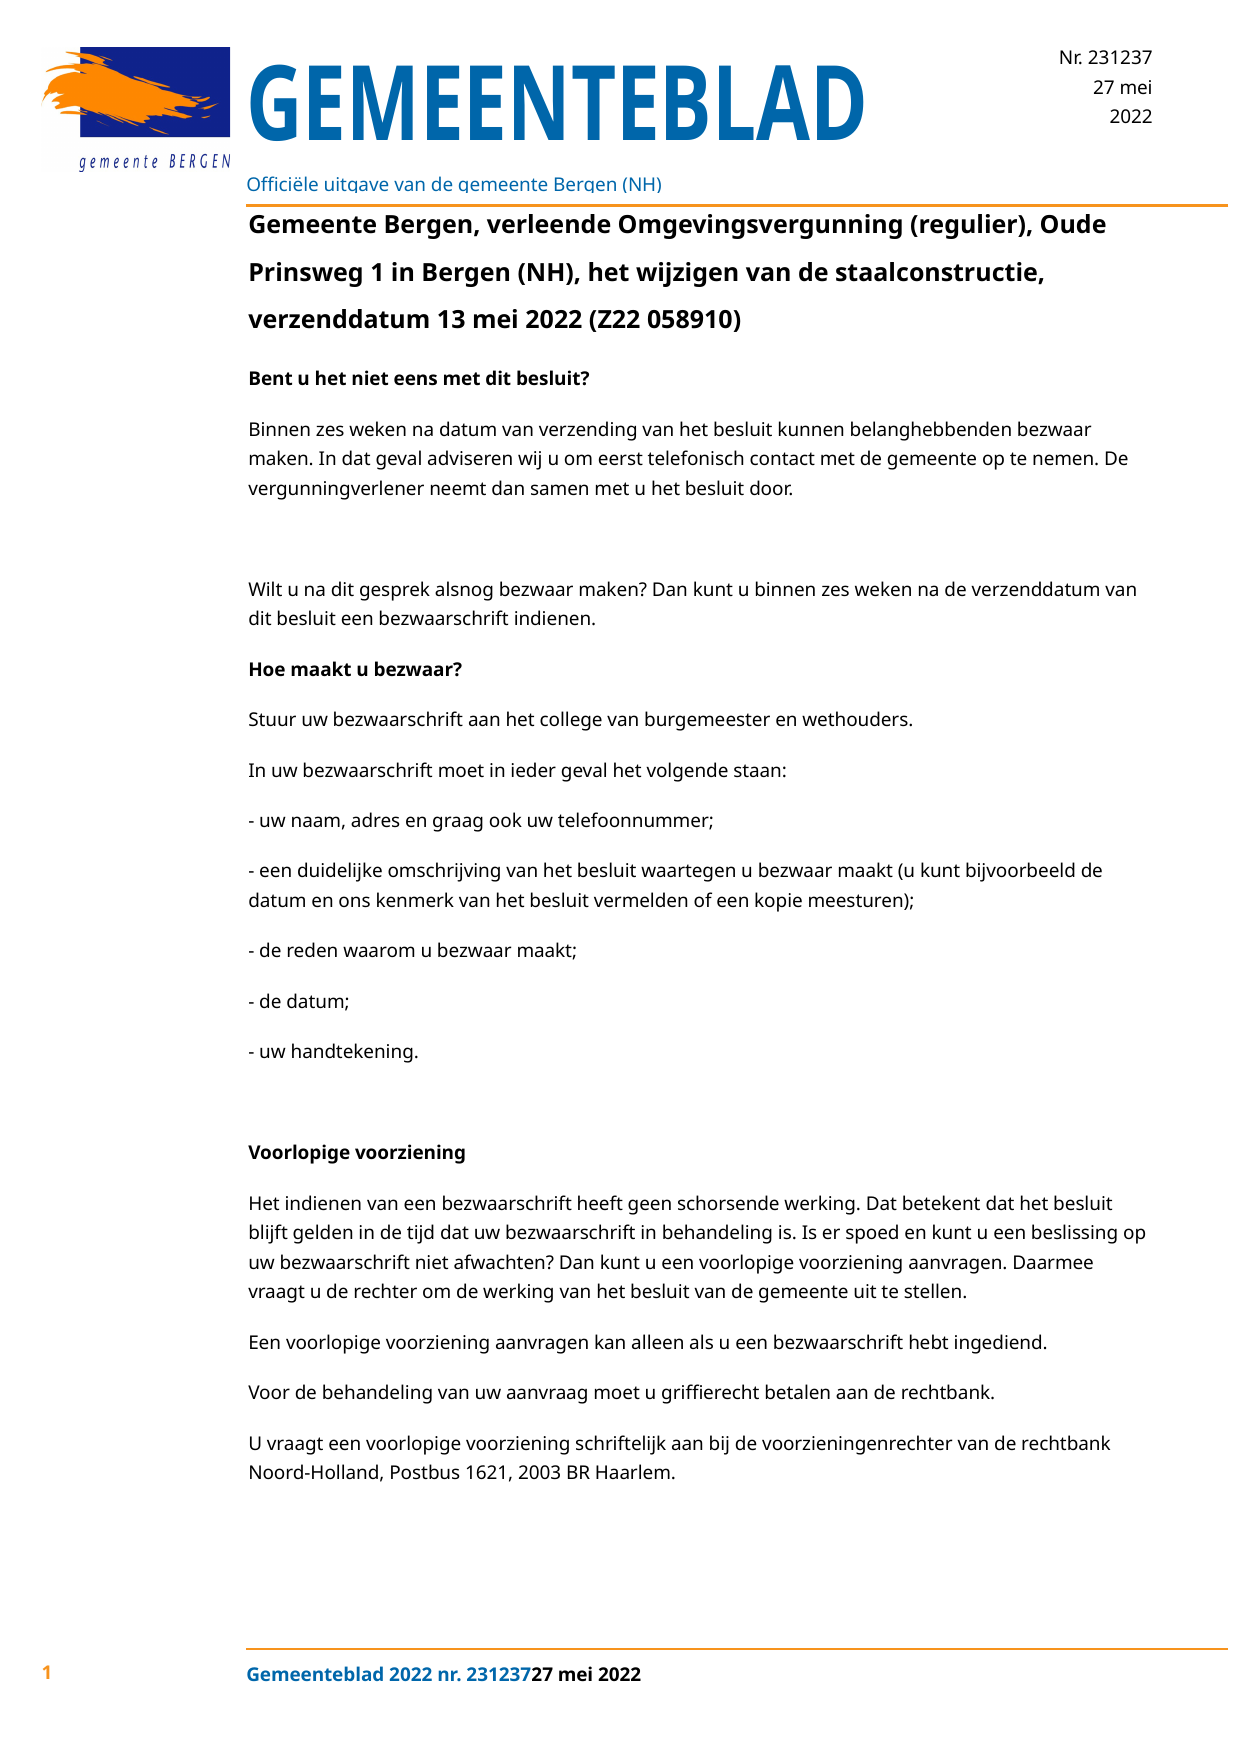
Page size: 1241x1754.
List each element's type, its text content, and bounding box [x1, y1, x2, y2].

text - uw handtekening. [248, 1038, 1152, 1064]
text Wilt u na dit gesprek alsnog bezwaar maken? Dan kunt u binnen zes weken na de verzenddatum van dit besluit een bezwaarschrift indienen. [248, 576, 1152, 631]
text Binnen zes weken na datum van verzending van het besluit kunnen belanghebbenden bezwaar maken. In dat geval adviseren wij u om eerst telefonisch contact met de gemeente op te nemen. De vergunningverlener neemt dan samen met u het besluit door. [248, 416, 1152, 501]
text Hoe maakt u bezwaar? [248, 656, 1152, 682]
text Het indienen van een bezwaarschrift heeft geen schorsende werking. Dat betekent dat het besluit blijft gelden in de tijd dat uw bezwaarschrift in behandeling is. Is er spoed en kunt u een beslissing op uw bezwaarschrift niet afwachten? Dan kunt u een voorlopige voorziening aanvragen. Daarmee vraagt u de rechter om de werking van het besluit van de gemeente uit te stellen. [248, 1190, 1152, 1304]
text Gemeente Bergen, verleende Omgevingsvergunning (regulier), Oude Prinsweg 1 in Bergen (NH), het wijzigen van de staalconstructie, verzenddatum 13 mei 2022 (Z22 058910) [248, 207, 1152, 336]
picture [41, 47, 231, 172]
text U vraagt een voorlopige voorziening schriftelijk aan bij de voorzieningenrechter van de rechtbank Noord-Holland, Postbus 1621, 2003 BR Haarlem. [248, 1430, 1152, 1485]
text - de datum; [248, 988, 1152, 1014]
text Een voorlopige voorziening aanvragen kan alleen als u een bezwaarschrift hebt ingediend. [248, 1329, 1152, 1354]
text - de reden waarom u bezwaar maakt; [248, 938, 1152, 963]
text Voor de behandeling van uw aanvraag moet u griffierecht betalen aan de rechtbank. [248, 1379, 1152, 1405]
text Bent u het niet eens met dit besluit? [248, 366, 1152, 391]
text Stuur uw bezwaarschrift aan het college van burgemeester en wethouders. [248, 706, 1152, 732]
text - uw naam, adres en graag ook uw telefoonnummer; [248, 807, 1152, 833]
text In uw bezwaarschrift moet in ieder geval het volgende staan: [248, 757, 1152, 782]
text - een duidelijke omschrijving van het besluit waartegen u bezwaar maakt (u kunt bijvoorbeeld de datum en ons kenmerk van het besluit vermelden of een kopie meesturen); [248, 858, 1152, 913]
text Voorlopige voorziening [248, 1139, 1152, 1165]
